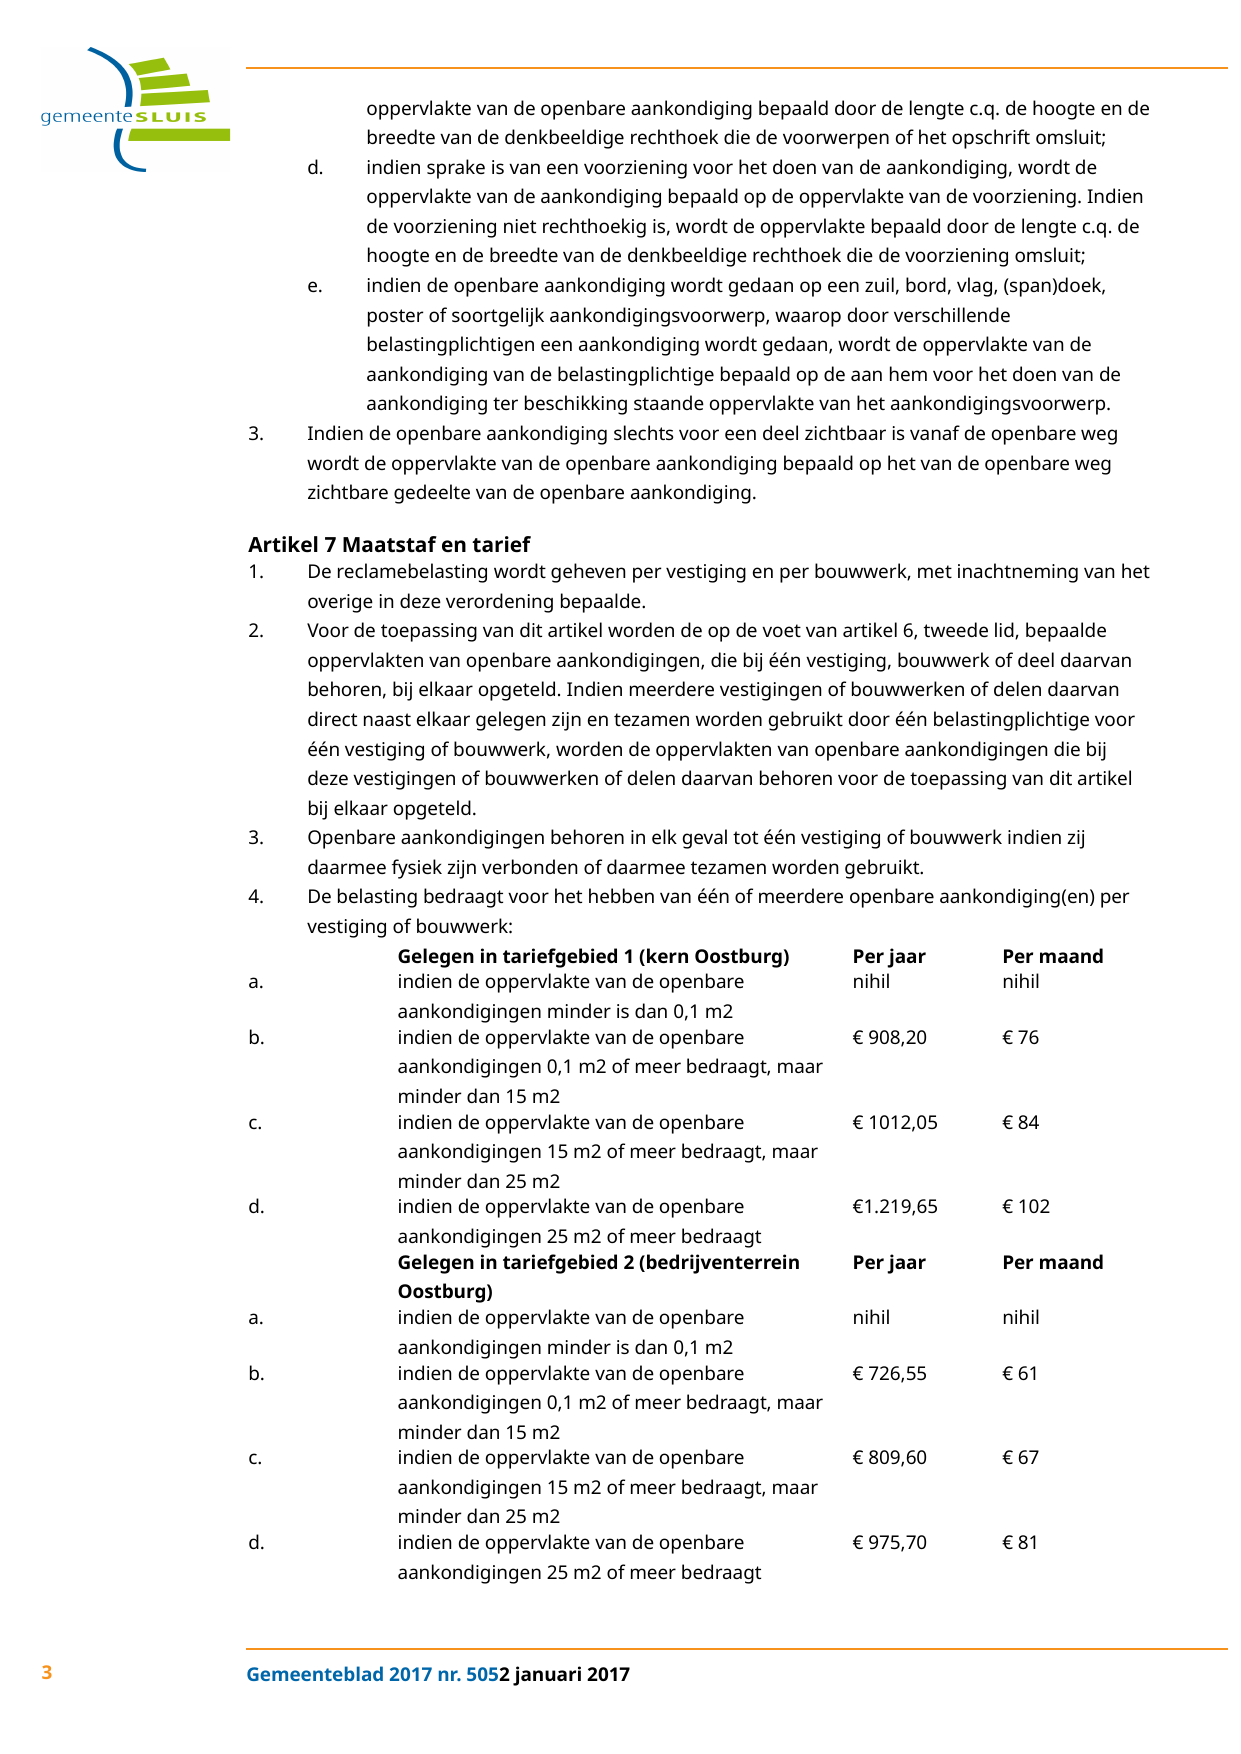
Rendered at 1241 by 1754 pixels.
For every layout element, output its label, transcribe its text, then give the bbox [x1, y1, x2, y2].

table_cell b. [248, 1360, 397, 1444]
table_cell d. [248, 1194, 397, 1249]
list De reclamebelasting wordt geheven per vestiging en per bouwwerk, met inachtneming van het overige in deze verordening bepaalde. [248, 558, 1152, 613]
table_cell Per maand [1002, 1249, 1152, 1304]
list indien de openbare aankondiging wordt gedaan op een zuil, bord, vlag, (span)doek, poster of soortgelijk aankondigingsvoorwerp, waarop door verschillende belastingplichtigen een aankondiging wordt gedaan, wordt de oppervlakte van de aankondiging van de belastingplichtige bepaald op de aan hem voor het doen van de aankondiging ter beschikking staande oppervlakte van het aankondigingsvoorwerp. [307, 272, 1152, 416]
table_cell € 908,20 [853, 1024, 1002, 1109]
table_cell Per jaar [853, 1249, 1002, 1304]
table_cell indien de oppervlakte van de openbare aankondigingen 25 m2 of meer bedraagt [398, 1194, 852, 1249]
table_cell c. [248, 1109, 397, 1194]
table_cell nihil [853, 1304, 1002, 1360]
table_cell € 61 [1002, 1360, 1152, 1444]
table_cell € 975,70 [853, 1530, 1002, 1585]
table_cell € 1012,05 [853, 1109, 1002, 1194]
table_cell € 76 [1002, 1024, 1152, 1109]
table_cell a. [248, 969, 397, 1024]
table_cell indien de oppervlakte van de openbare aankondigingen 15 m2 of meer bedraagt, maar minder dan 25 m2 [398, 1445, 852, 1529]
table_cell a. [248, 1304, 397, 1360]
table_cell b. [248, 1024, 397, 1109]
list Openbare aankondigingen behoren in elk geval tot één vestiging of bouwwerk indien zij daarmee fysiek zijn verbonden of daarmee tezamen worden gebruikt. [248, 824, 1152, 880]
table_cell nihil [1002, 1304, 1152, 1360]
table_cell [248, 1249, 397, 1304]
picture [41, 47, 231, 172]
list indien sprake is van een voorziening voor het doen van de aankondiging, wordt de oppervlakte van de aankondiging bepaald op de oppervlakte van de voorziening. Indien de voorziening niet rechthoekig is, wordt de oppervlakte bepaald door de lengte c.q. de hoogte en de breedte van de denkbeeldige rechthoek die de voorziening omsluit; [307, 154, 1152, 268]
table_cell Gelegen in tariefgebied 2 (bedrijventerrein Oostburg) [398, 1249, 852, 1304]
table_cell € 102 [1002, 1194, 1152, 1249]
table_cell c. [248, 1445, 397, 1529]
table_header Per maand [1002, 943, 1152, 969]
table_cell € 81 [1002, 1530, 1152, 1585]
list Voor de toepassing van dit artikel worden de op de voet van artikel 6, tweede lid, bepaalde oppervlakten van openbare aankondigingen, die bij één vestiging, bouwwerk of deel daarvan behoren, bij elkaar opgeteld. Indien meerdere vestigingen of bouwwerken of delen daarvan direct naast elkaar gelegen zijn en tezamen worden gebruikt door één belastingplichtige voor één vestiging of bouwwerk, worden de oppervlakten van openbare aankondigingen die bij deze vestigingen of bouwwerken of delen daarvan behoren voor de toepassing van dit artikel bij elkaar opgeteld. [248, 617, 1152, 821]
table_header Gelegen in tariefgebied 1 (kern Oostburg) [398, 943, 852, 969]
table_cell indien de oppervlakte van de openbare aankondigingen minder is dan 0,1 m2 [398, 969, 852, 1024]
table_cell d. [248, 1530, 397, 1585]
table_cell € 726,55 [853, 1360, 1002, 1444]
table_header [248, 943, 397, 969]
table_cell € 84 [1002, 1109, 1152, 1194]
table_cell € 67 [1002, 1445, 1152, 1529]
table_cell indien de oppervlakte van de openbare aankondigingen 25 m2 of meer bedraagt [398, 1530, 852, 1585]
list De belasting bedraagt voor het hebben van één of meerdere openbare aankondiging(en) per vestiging of bouwwerk: [248, 884, 1152, 939]
text Artikel 7 Maatstaf en tarief [248, 530, 1152, 558]
table_header Per jaar [853, 943, 1002, 969]
table_cell indien de oppervlakte van de openbare aankondigingen 0,1 m2 of meer bedraagt, maar minder dan 15 m2 [398, 1024, 852, 1109]
table_cell indien de oppervlakte van de openbare aankondigingen 15 m2 of meer bedraagt, maar minder dan 25 m2 [398, 1109, 852, 1194]
list oppervlakte van de openbare aankondiging bepaald door de lengte c.q. de hoogte en de breedte van de denkbeeldige rechthoek die de voorwerpen of het opschrift omsluit; [307, 95, 1152, 150]
list Indien de openbare aankondiging slechts voor een deel zichtbaar is vanaf de openbare weg wordt de oppervlakte van de openbare aankondiging bepaald op het van de openbare weg zichtbare gedeelte van de openbare aankondiging. [248, 420, 1152, 505]
table_cell nihil [853, 969, 1002, 1024]
table_cell €1.219,65 [853, 1194, 1002, 1249]
table_cell nihil [1002, 969, 1152, 1024]
table_cell indien de oppervlakte van de openbare aankondigingen minder is dan 0,1 m2 [398, 1304, 852, 1360]
table_cell € 809,60 [853, 1445, 1002, 1529]
table_cell indien de oppervlakte van de openbare aankondigingen 0,1 m2 of meer bedraagt, maar minder dan 15 m2 [398, 1360, 852, 1444]
